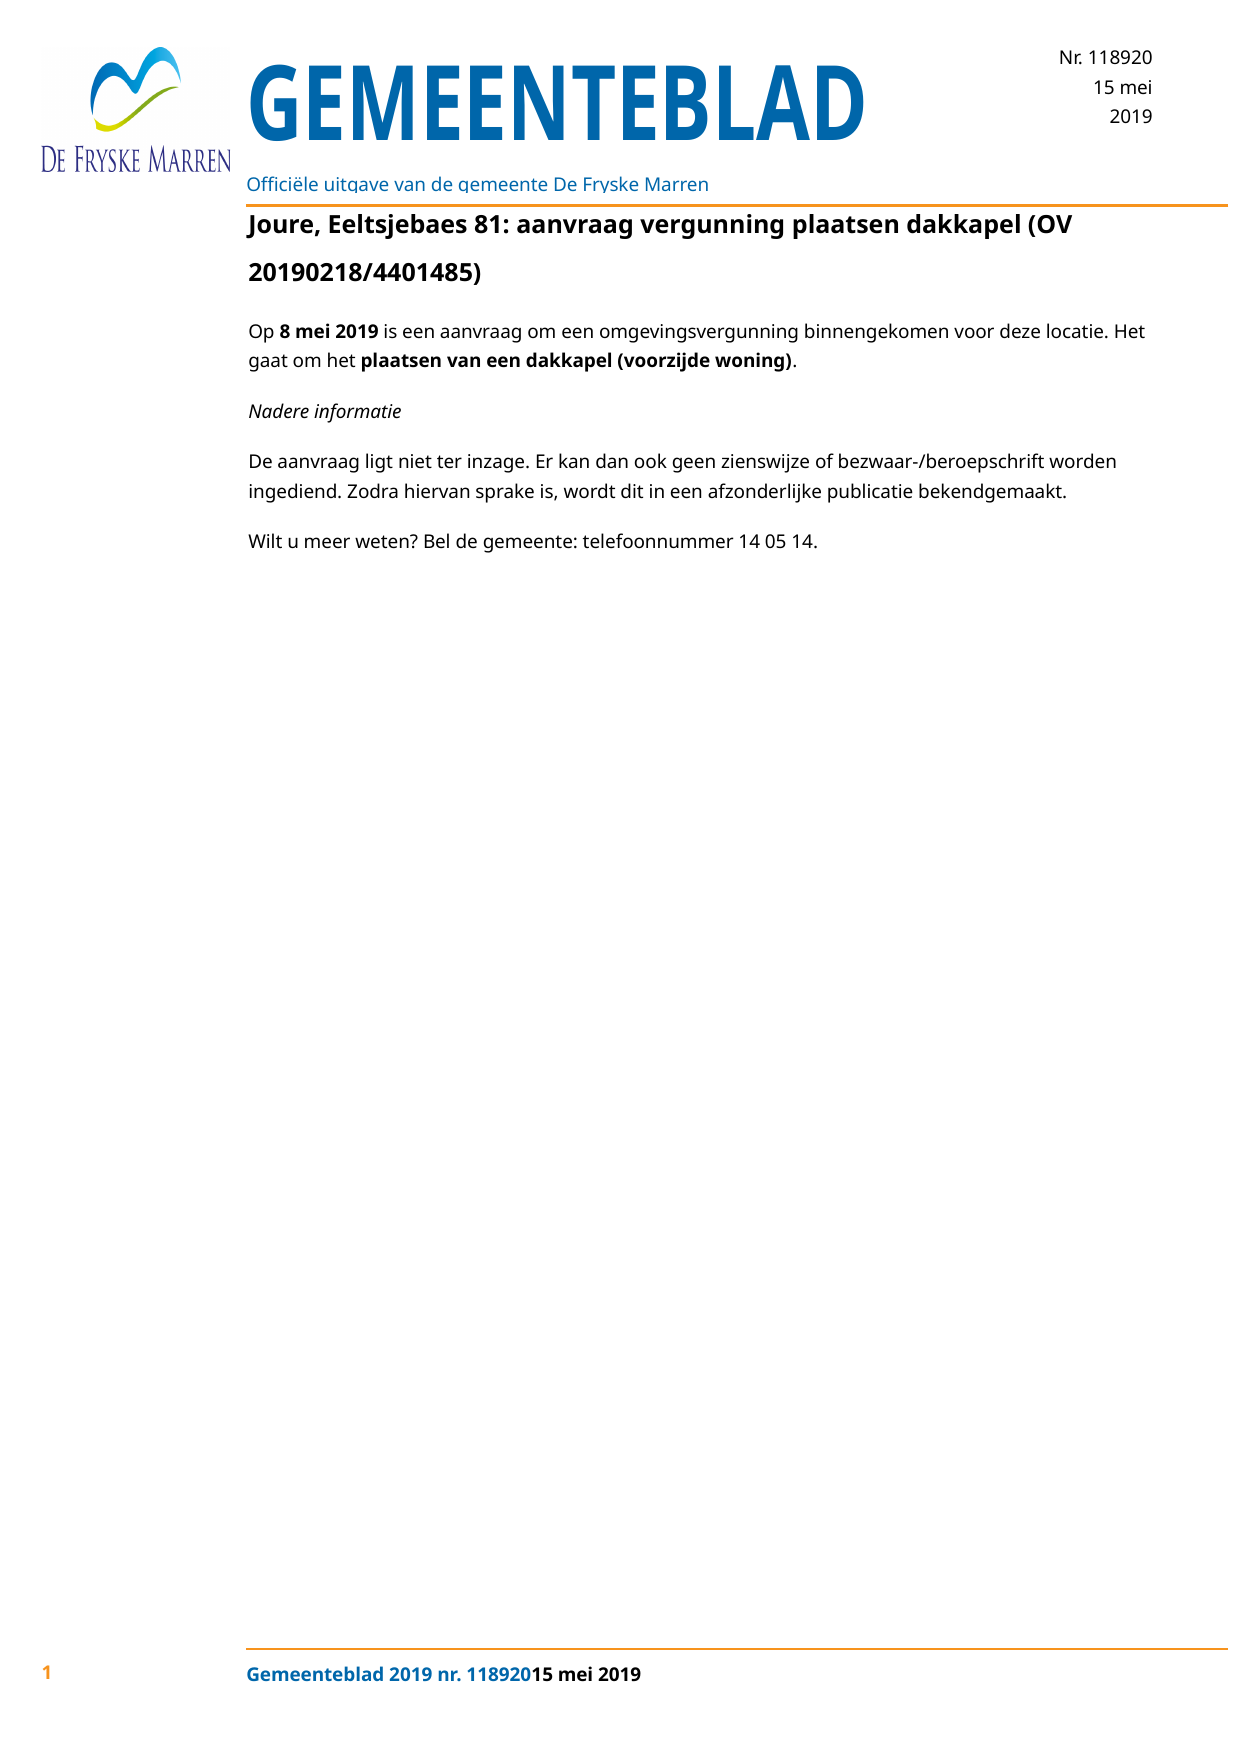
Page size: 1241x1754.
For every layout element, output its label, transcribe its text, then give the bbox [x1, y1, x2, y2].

picture [41, 47, 231, 172]
text Wilt u meer weten? Bel de gemeente: telefoonnummer 14 05 14. [248, 528, 1152, 554]
text Op 8 mei 2019 is een aanvraag om een omgevingsvergunning binnengekomen voor deze locatie. Het gaat om het plaatsen van een dakkapel (voorzijde woning). [248, 318, 1152, 373]
text Joure, Eeltsjebaes 81: aanvraag vergunning plaatsen dakkapel (OV 20190218/4401485) [248, 207, 1152, 288]
text Nadere informatie [248, 398, 1152, 424]
text De aanvraag ligt niet ter inzage. Er kan dan ook geen zienswijze of bezwaar-/beroepschrift worden ingediend. Zodra hiervan sprake is, wordt dit in een afzonderlijke publicatie bekendgemaakt. [248, 448, 1152, 504]
